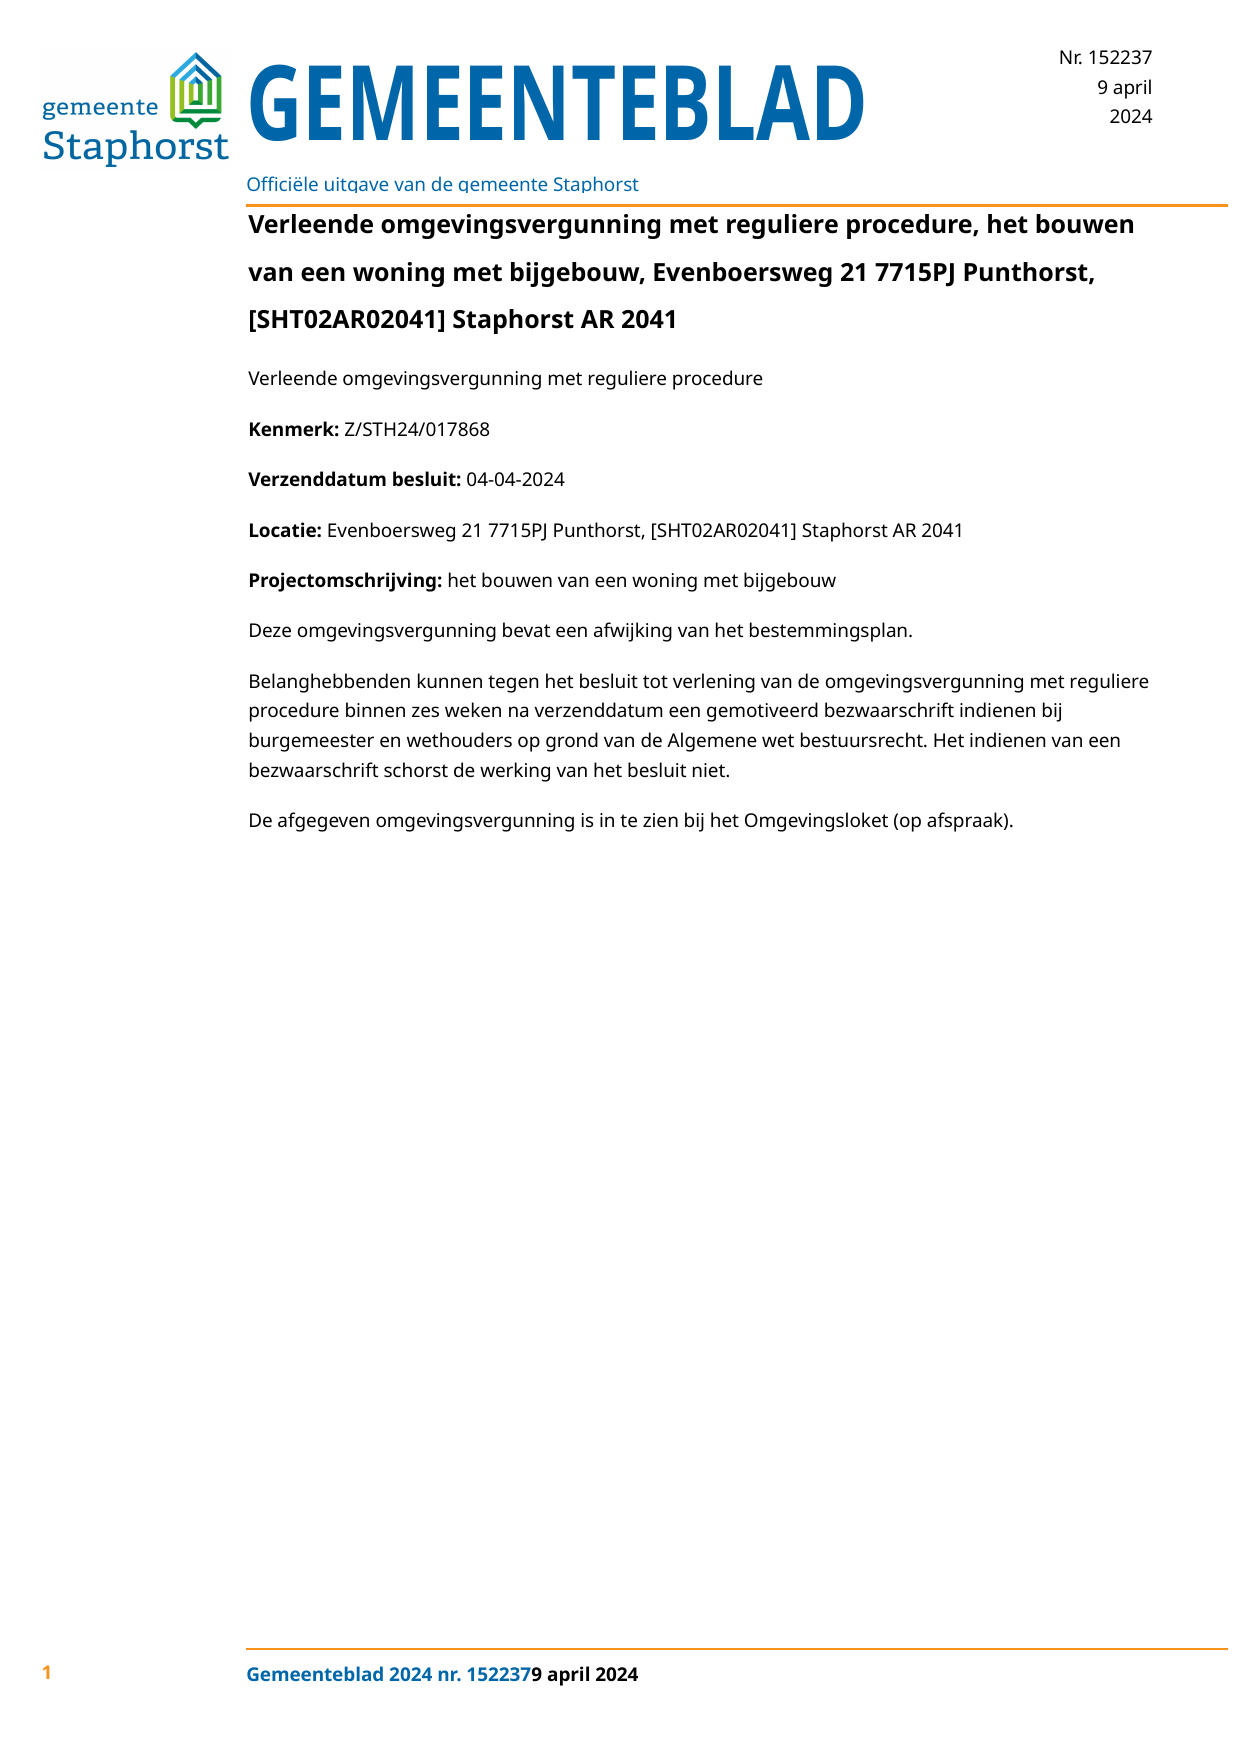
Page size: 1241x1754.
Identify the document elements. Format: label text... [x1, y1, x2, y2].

picture [41, 47, 231, 172]
text Kenmerk: Z/STH24/017868 [248, 416, 1152, 442]
text De afgegeven omgevingsvergunning is in te zien bij het Omgevingsloket (op afspraak). [248, 807, 1152, 833]
text Verleende omgevingsvergunning met reguliere procedure [248, 366, 1152, 391]
text Deze omgevingsvergunning bevat een afwijking van het bestemmingsplan. [248, 618, 1152, 643]
text Verleende omgevingsvergunning met reguliere procedure, het bouwen van een woning met bijgebouw, Evenboersweg 21 7715PJ Punthorst, [SHT02AR02041] Staphorst AR 2041 [248, 207, 1152, 336]
text Projectomschrijving: het bouwen van een woning met bijgebouw [248, 567, 1152, 593]
text Locatie: Evenboersweg 21 7715PJ Punthorst, [SHT02AR02041] Staphorst AR 2041 [248, 517, 1152, 542]
text Verzenddatum besluit: 04-04-2024 [248, 466, 1152, 492]
text Belanghebbenden kunnen tegen het besluit tot verlening van de omgevingsvergunning met reguliere procedure binnen zes weken na verzenddatum een gemotiveerd bezwaarschrift indienen bij burgemeester en wethouders op grond van de Algemene wet bestuursrecht. Het indienen van een bezwaarschrift schorst de werking van het besluit niet. [248, 668, 1152, 782]
